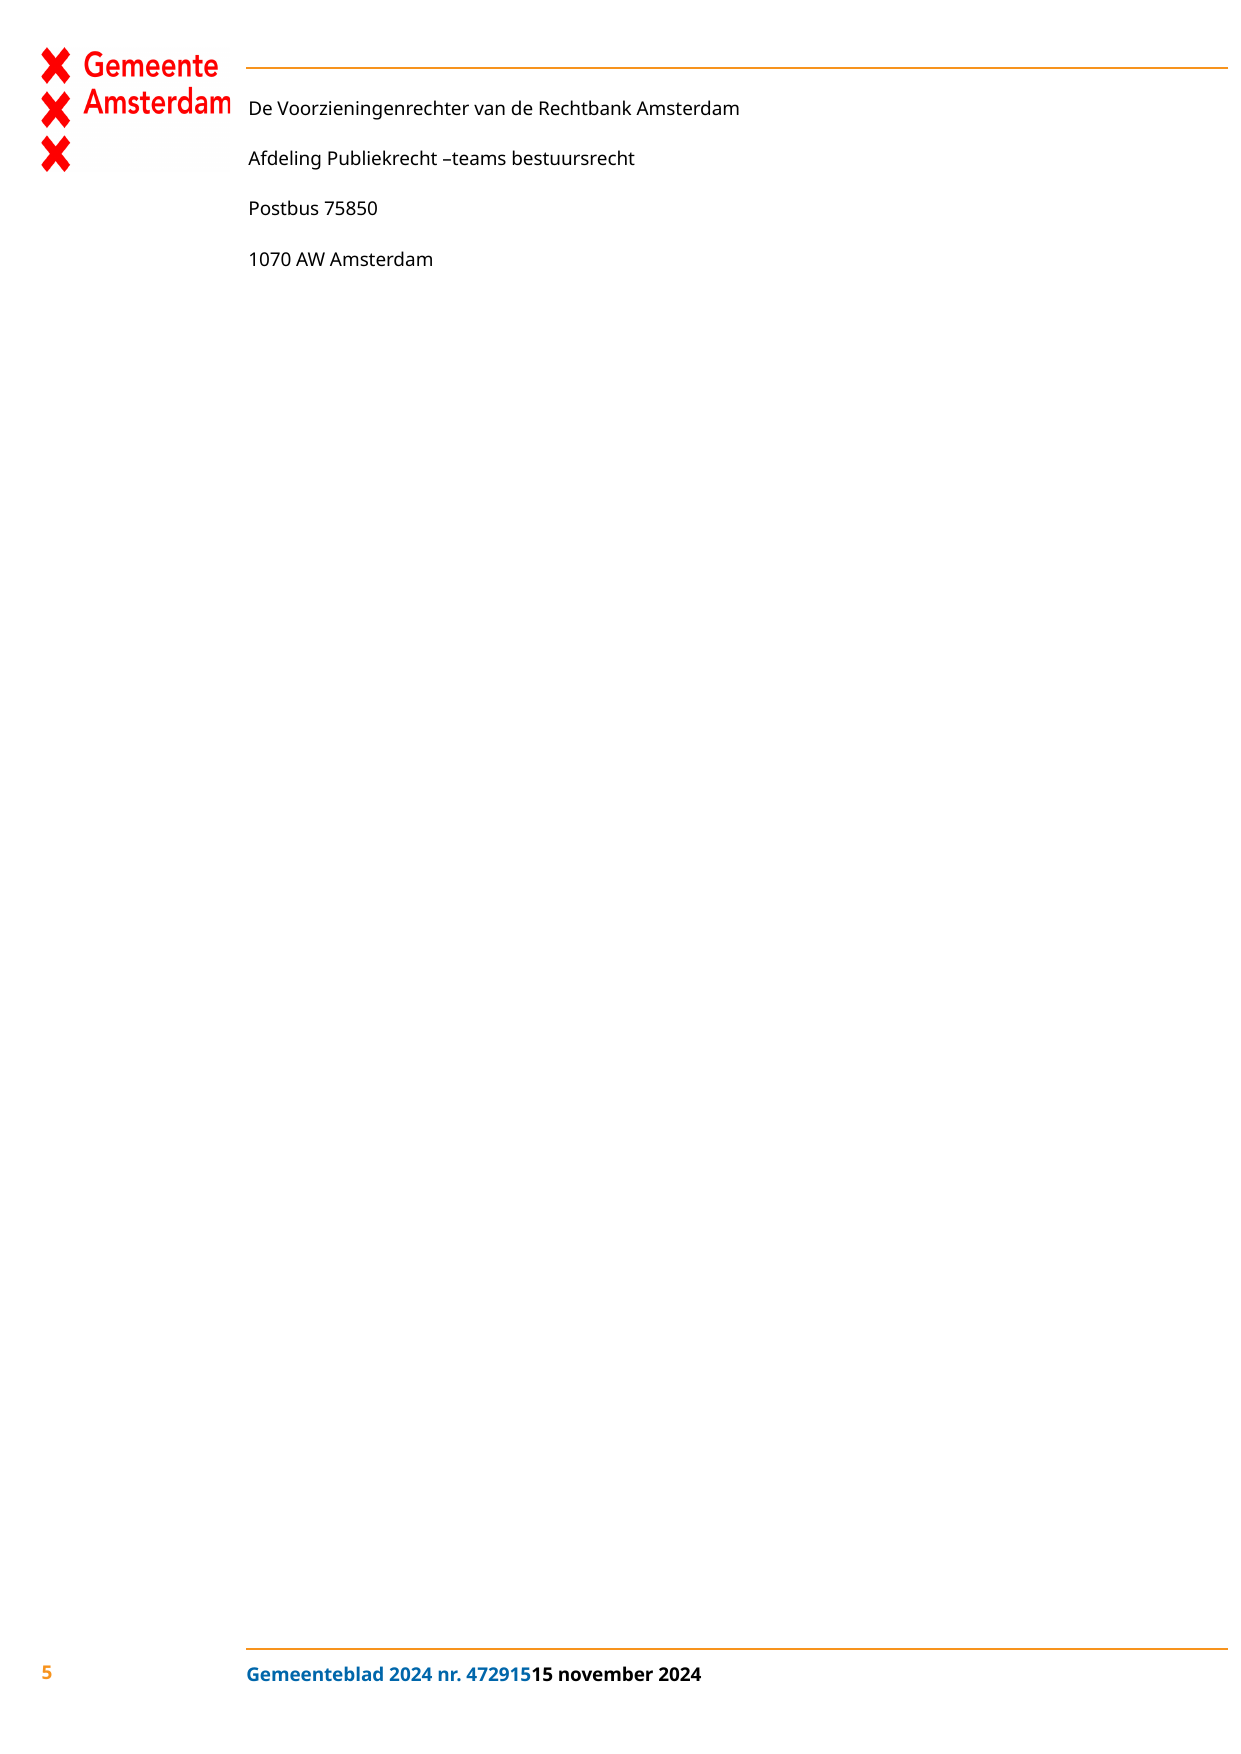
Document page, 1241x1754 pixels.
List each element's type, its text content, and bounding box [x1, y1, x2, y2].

text Afdeling Publiekrecht –teams bestuursrecht [248, 145, 1152, 171]
text De Voorzieningenrechter van de Rechtbank Amsterdam [248, 95, 1152, 121]
text 1070 AW Amsterdam [248, 246, 1152, 272]
text Postbus 75850 [248, 196, 1152, 221]
picture [41, 47, 231, 172]
